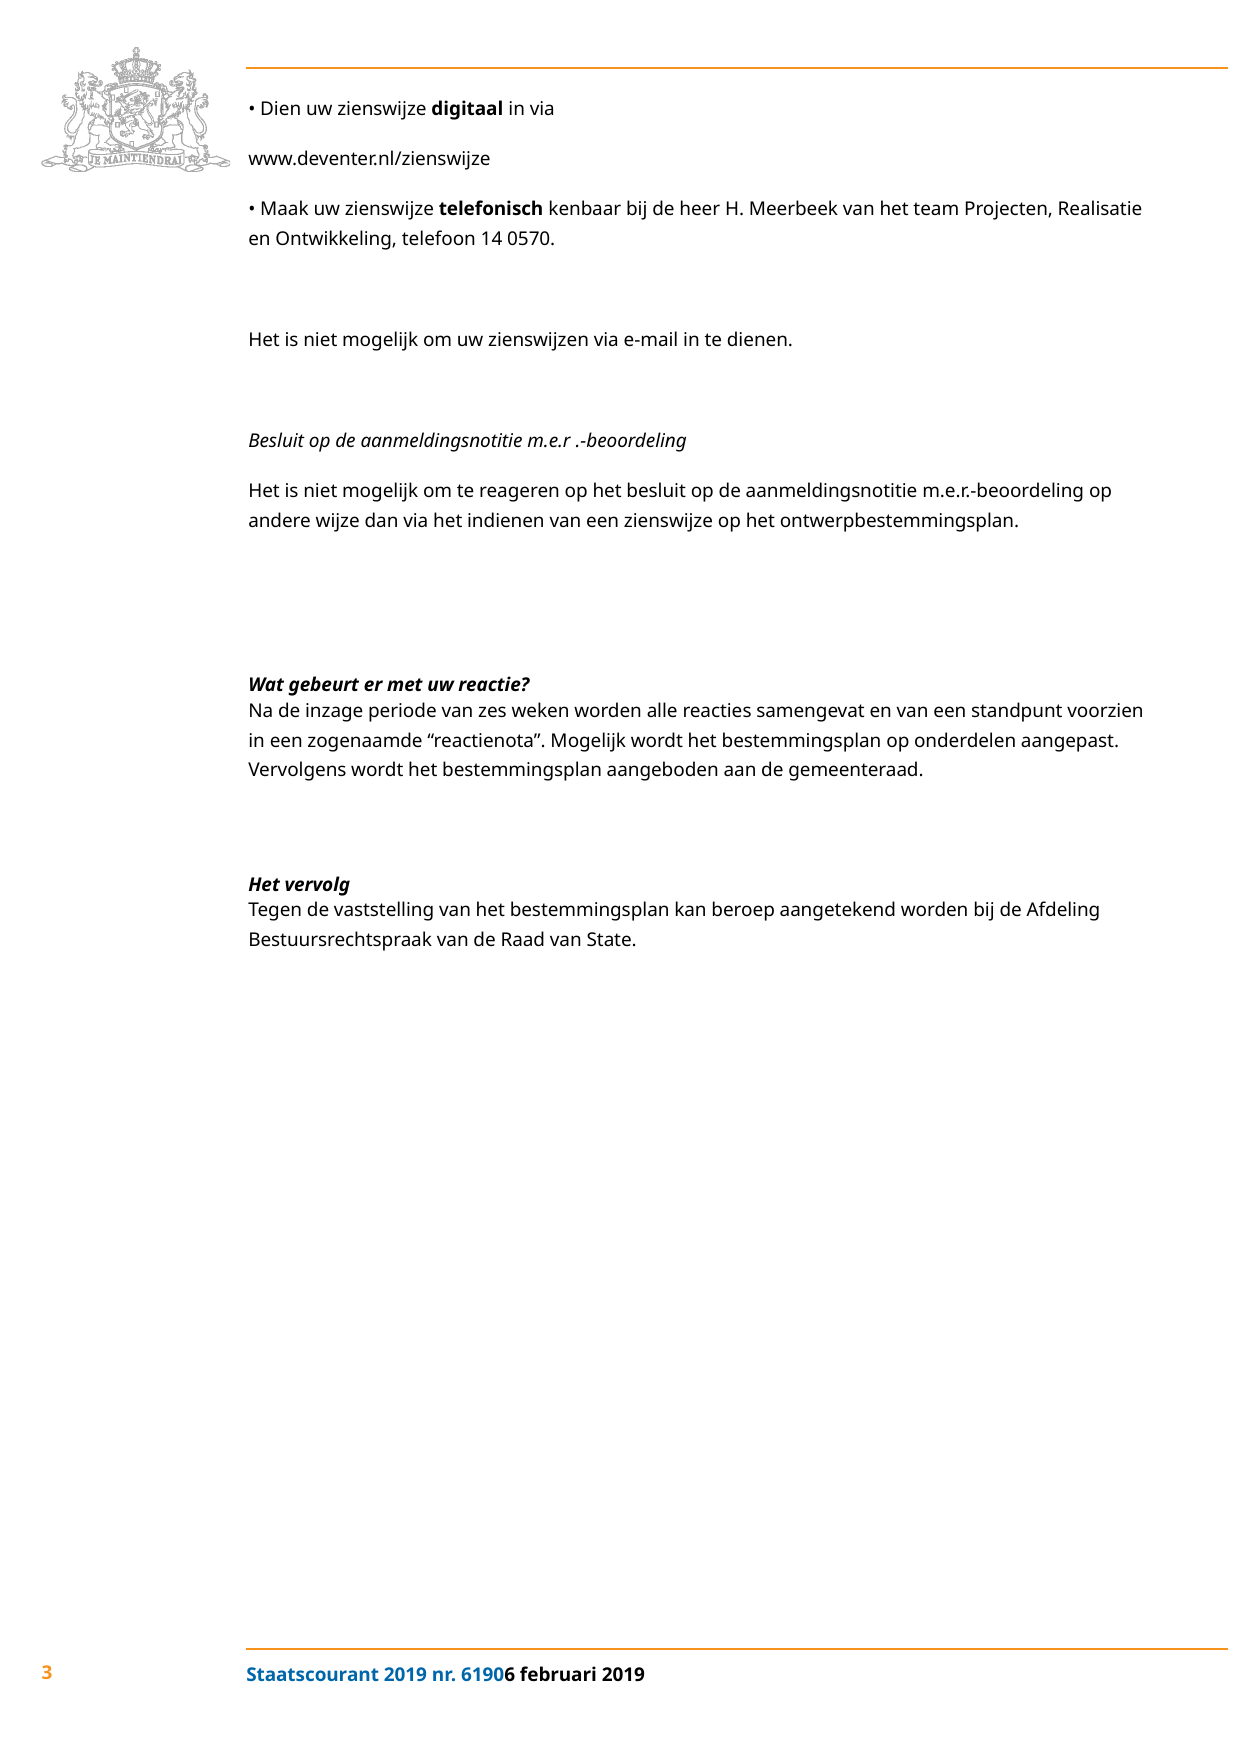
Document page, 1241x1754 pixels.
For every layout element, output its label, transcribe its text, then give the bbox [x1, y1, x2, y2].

text Het vervolg [248, 871, 1152, 897]
picture [41, 47, 231, 172]
text Het is niet mogelijk om te reageren op het besluit op de aanmeldingsnotitie m.e.r.-beoordeling op andere wijze dan via het indienen van een zienswijze op het ontwerpbestemmingsplan. [248, 477, 1152, 533]
text • Dien uw zienswijze digitaal in via [248, 95, 1152, 121]
text Wat gebeurt er met uw reactie? [248, 672, 1152, 697]
text Na de inzage periode van zes weken worden alle reacties samengevat en van een standpunt voorzien in een zogenaamde “reactienota”. Mogelijk wordt het bestemmingsplan op onderdelen aangepast. Vervolgens wordt het bestemmingsplan aangeboden aan de gemeenteraad. [248, 697, 1152, 782]
text • Maak uw zienswijze telefonisch kenbaar bij de heer H. Meerbeek van het team Projecten, Realisatie en Ontwikkeling, telefoon 14 0570. [248, 196, 1152, 251]
text www.deventer.nl/zienswijze [248, 145, 1152, 171]
text Het is niet mogelijk om uw zienswijzen via e-mail in te dienen. [248, 326, 1152, 352]
text Tegen de vaststelling van het bestemmingsplan kan beroep aangetekend worden bij de Afdeling Bestuursrechtspraak van de Raad van State. [248, 897, 1152, 952]
text Besluit op de aanmeldingsnotitie m.e.r .-beoordeling [248, 427, 1152, 453]
